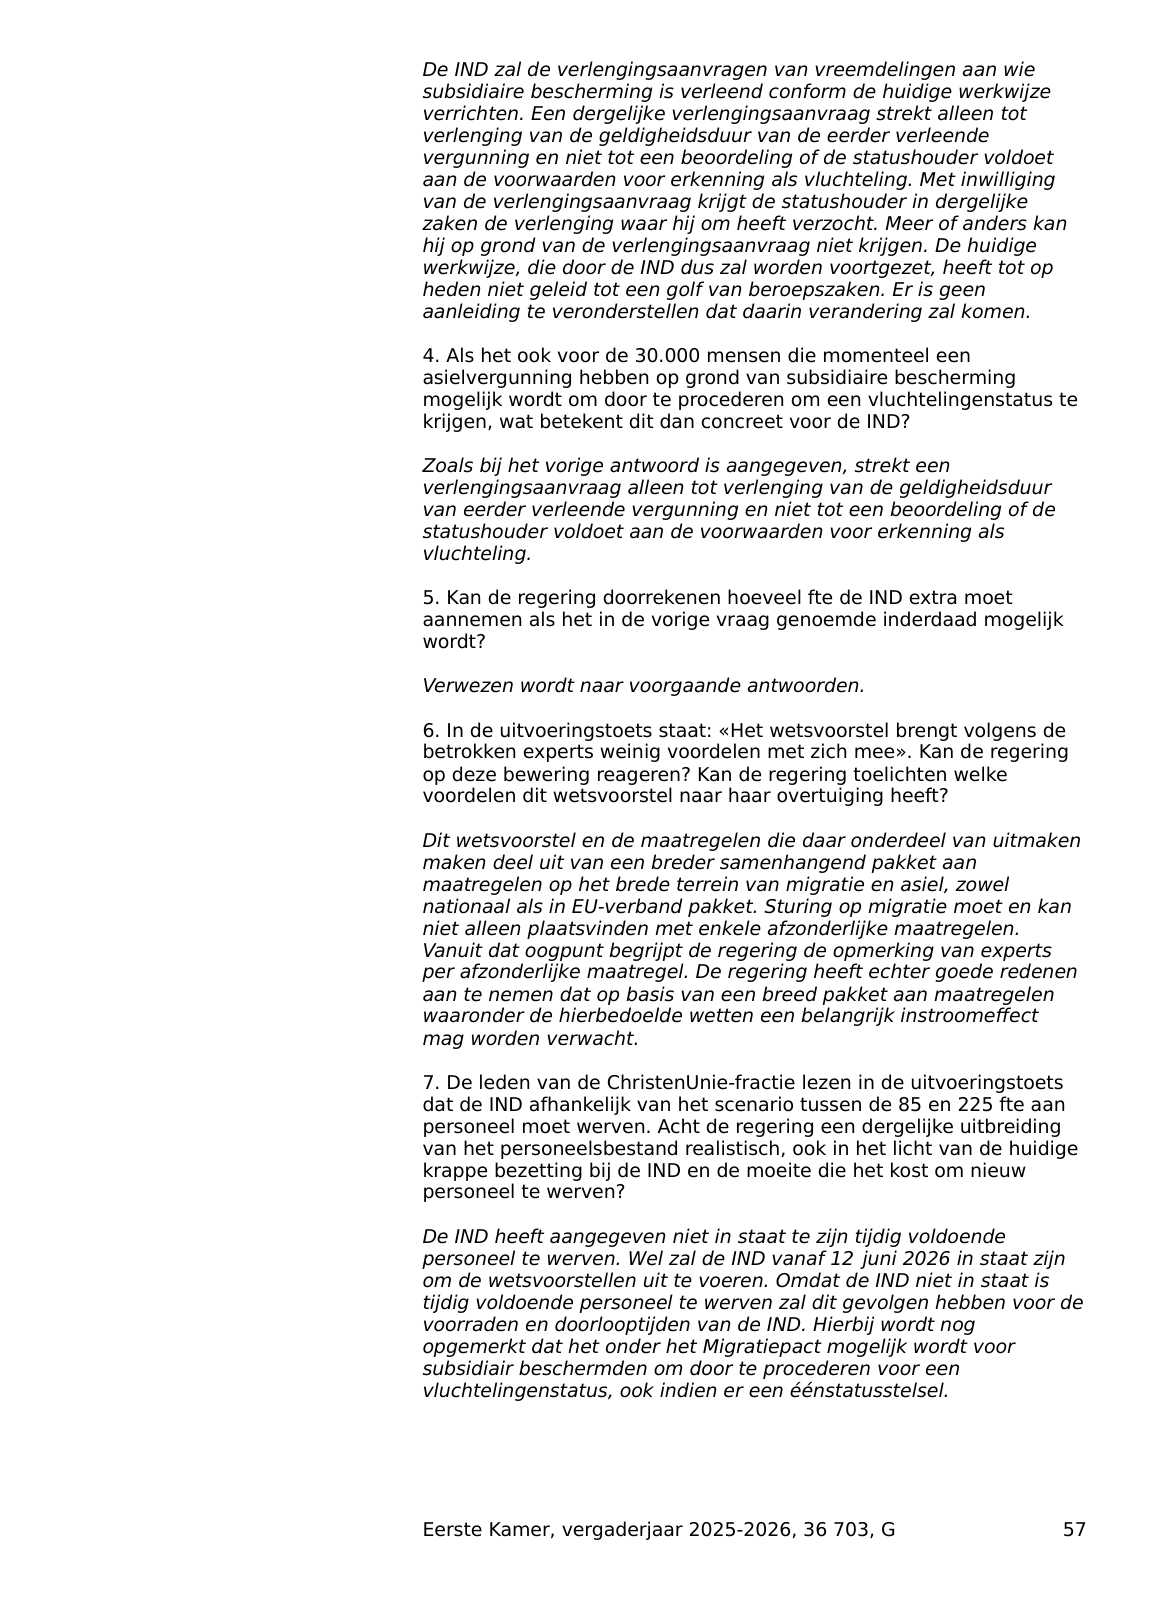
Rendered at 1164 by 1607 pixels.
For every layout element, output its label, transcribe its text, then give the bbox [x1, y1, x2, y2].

text 4. Als het ook voor de 30.000 mensen die momenteel een asielvergunning hebben op grond van subsidiaire bescherming mogelijk wordt om door te procederen om een vluchtelingenstatus te krijgen, wat betekent dit dan concreet voor de IND? [422, 345, 1087, 433]
text Zoals bij het vorige antwoord is aangegeven, strekt een verlengingsaanvraag alleen tot verlenging van de geldigheidsduur van eerder verleende vergunning en niet tot een beoordeling of de statushouder voldoet aan de voorwaarden voor erkenning als vluchteling. [422, 455, 1087, 565]
text 7. De leden van de ChristenUnie-fractie lezen in de uitvoeringstoets dat de IND afhankelijk van het scenario tussen de 85 en 225 fte aan personeel moet werven. Acht de regering een dergelijke uitbreiding van het personeelsbestand realistisch, ook in het licht van de huidige krappe bezetting bij de IND en de moeite die het kost om nieuw personeel te werven? [422, 1072, 1087, 1203]
subtitle Verwezen wordt naar voorgaande antwoorden. [422, 675, 1087, 697]
text 5. Kan de regering doorrekenen hoeveel fte de IND extra moet aannemen als het in de vorige vraag genoemde inderdaad mogelijk wordt? [422, 587, 1087, 653]
text De IND heeft aangegeven niet in staat te zijn tijdig voldoende personeel te werven. Wel zal de IND vanaf 12 juni 2026 in staat zijn om de wetsvoorstellen uit te voeren. Omdat de IND niet in staat is tijdig voldoende personeel te werven zal dit gevolgen hebben voor de voorraden en doorlooptijden van de IND. Hierbij wordt nog opgemerkt dat het onder het Migratiepact mogelijk wordt voor subsidiair beschermden om door te procederen voor een vluchtelingenstatus, ook indien er een éénstatusstelsel. [422, 1226, 1087, 1401]
text De IND zal de verlengingsaanvragen van vreemdelingen aan wie subsidiaire bescherming is verleend conform de huidige werkwijze verrichten. Een dergelijke verlengingsaanvraag strekt alleen tot verlenging van de geldigheidsduur van de eerder verleende vergunning en niet tot een beoordeling of de statushouder voldoet aan de voorwaarden voor erkenning als vluchteling. Met inwilliging van de verlengingsaanvraag krijgt de statushouder in dergelijke zaken de verlenging waar hij om heeft verzocht. Meer of anders kan hij op grond van de verlengingsaanvraag niet krijgen. De huidige werkwijze, die door de IND dus zal worden voortgezet, heeft tot op heden niet geleid tot een golf van beroepszaken. Er is geen aanleiding te veronderstellen dat daarin verandering zal komen. [422, 59, 1087, 323]
text 6. In de uitvoeringstoets staat: «Het wetsvoorstel brengt volgens de betrokken experts weinig voordelen met zich mee». Kan de regering op deze bewering reageren? Kan de regering toelichten welke voordelen dit wetsvoorstel naar haar overtuiging heeft? [422, 719, 1087, 807]
text Dit wetsvoorstel en de maatregelen die daar onderdeel van uitmaken maken deel uit van een breder samenhangend pakket aan maatregelen op het brede terrein van migratie en asiel, zowel nationaal als in EU-verband pakket. Sturing op migratie moet en kan niet alleen plaatsvinden met enkele afzonderlijke maatregelen. Vanuit dat oogpunt begrijpt de regering de opmerking van experts per afzonderlijke maatregel. De regering heeft echter goede redenen aan te nemen dat op basis van een breed pakket aan maatregelen waaronder de hierbedoelde wetten een belangrijk instroomeffect mag worden verwacht. [422, 829, 1087, 1049]
